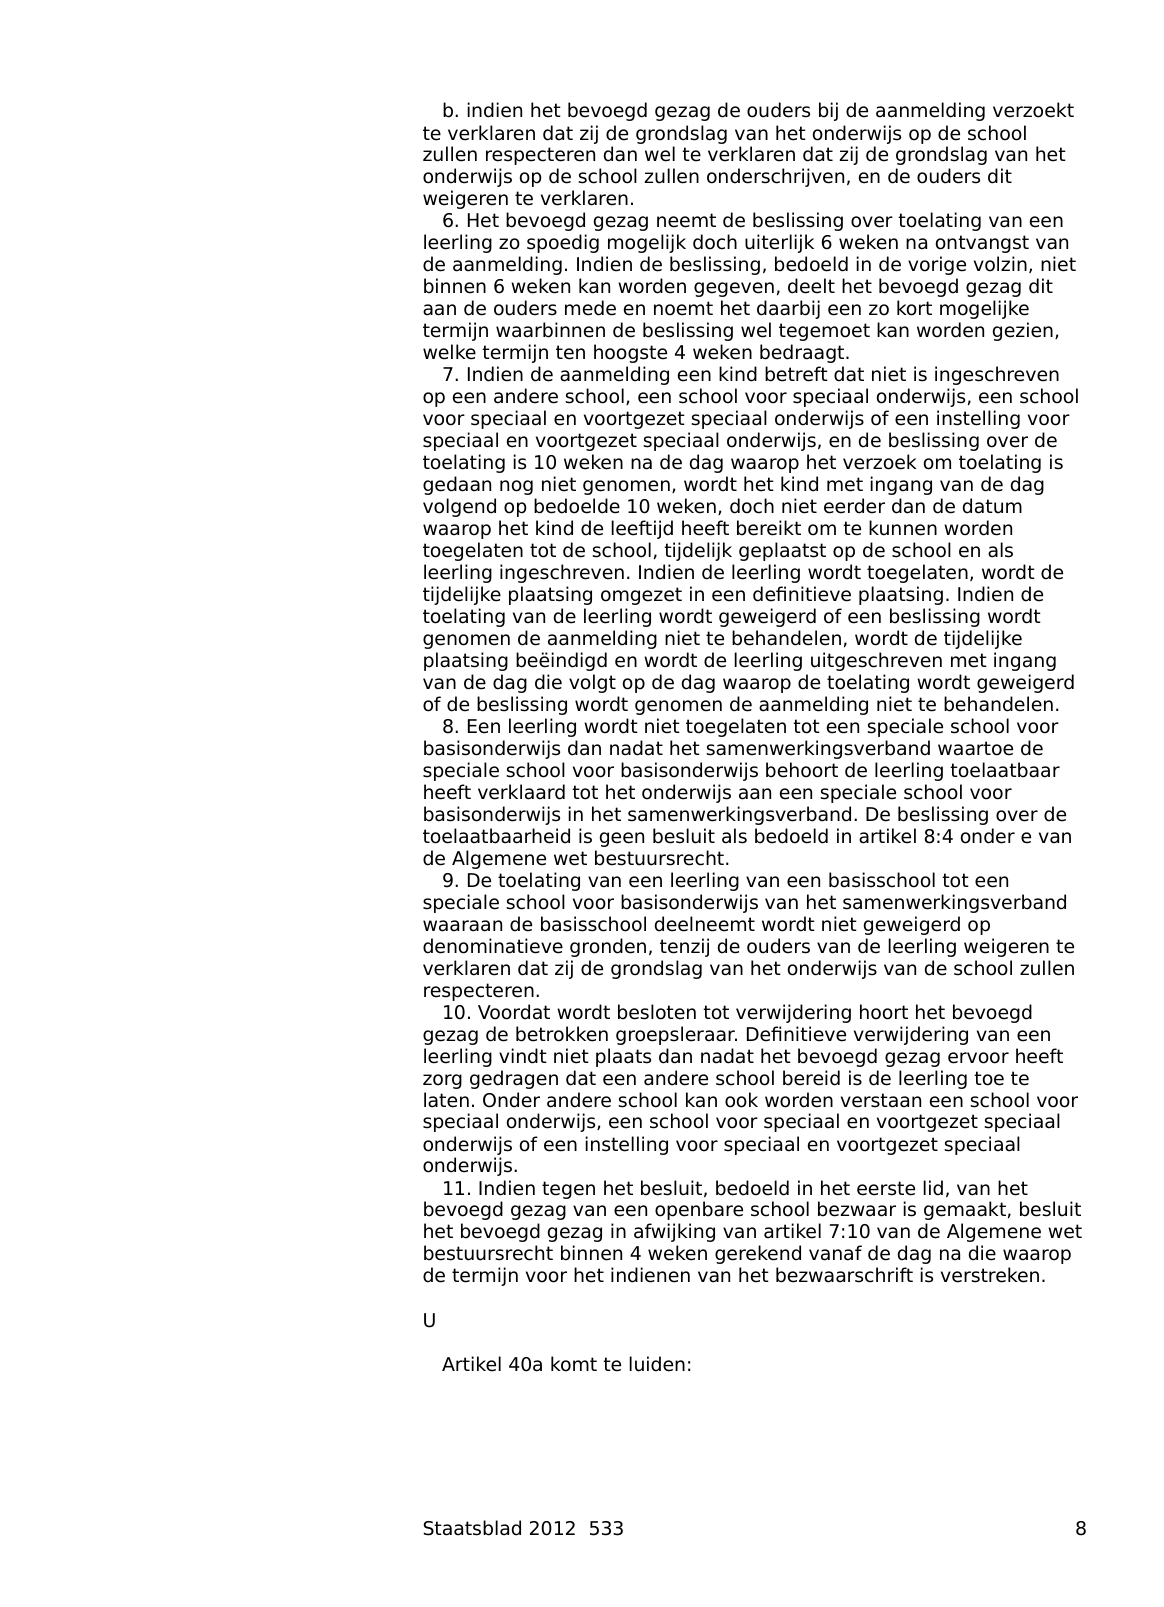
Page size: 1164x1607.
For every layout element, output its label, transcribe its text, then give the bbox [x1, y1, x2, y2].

text 10. Voordat wordt besloten tot verwijdering hoort het bevoegd gezag de betrokken groepsleraar. Definitieve verwijdering van een leerling vindt niet plaats dan nadat het bevoegd gezag ervoor heeft zorg gedragen dat een andere school bereid is de leerling toe te laten. Onder andere school kan ook worden verstaan een school voor speciaal onderwijs, een school voor speciaal en voortgezet speciaal onderwijs of een instelling voor speciaal en voortgezet speciaal onderwijs. [422, 1002, 1087, 1177]
text 8. Een leerling wordt niet toegelaten tot een speciale school voor basisonderwijs dan nadat het samenwerkingsverband waartoe de speciale school voor basisonderwijs behoort de leerling toelaatbaar heeft verklaard tot het onderwijs aan een speciale school voor basisonderwijs in het samenwerkingsverband. De beslissing over de toelaatbaarheid is geen besluit als bedoeld in artikel 8:4 onder e van de Algemene wet bestuursrecht. [422, 716, 1087, 870]
text U [422, 1309, 1087, 1331]
text Artikel 40a komt te luiden: [422, 1354, 1087, 1376]
text 7. Indien de aanmelding een kind betreft dat niet is ingeschreven op een andere school, een school voor speciaal onderwijs, een school voor speciaal en voortgezet speciaal onderwijs of een instelling voor speciaal en voortgezet speciaal onderwijs, en de beslissing over de toelating is 10 weken na de dag waarop het verzoek om toelating is gedaan nog niet genomen, wordt het kind met ingang van de dag volgend op bedoelde 10 weken, doch niet eerder dan de datum waarop het kind de leeftijd heeft bereikt om te kunnen worden toegelaten tot de school, tijdelijk geplaatst op de school en als leerling ingeschreven. Indien de leerling wordt toegelaten, wordt de tijdelijke plaatsing omgezet in een definitieve plaatsing. Indien de toelating van de leerling wordt geweigerd of een beslissing wordt genomen de aanmelding niet te behandelen, wordt de tijdelijke plaatsing beëindigd en wordt de leerling uitgeschreven met ingang van de dag die volgt op de dag waarop de toelating wordt geweigerd of de beslissing wordt genomen de aanmelding niet te behandelen. [422, 364, 1087, 716]
text 6. Het bevoegd gezag neemt de beslissing over toelating van een leerling zo spoedig mogelijk doch uiterlijk 6 weken na ontvangst van de aanmelding. Indien de beslissing, bedoeld in de vorige volzin, niet binnen 6 weken kan worden gegeven, deelt het bevoegd gezag dit aan de ouders mede en noemt het daarbij een zo kort mogelijke termijn waarbinnen de beslissing wel tegemoet kan worden gezien, welke termijn ten hoogste 4 weken bedraagt. [422, 210, 1087, 364]
text b. indien het bevoegd gezag de ouders bij de aanmelding verzoekt te verklaren dat zij de grondslag van het onderwijs op de school zullen respecteren dan wel te verklaren dat zij de grondslag van het onderwijs op de school zullen onderschrijven, en de ouders dit weigeren te verklaren. [422, 100, 1087, 210]
text 9. De toelating van een leerling van een basisschool tot een speciale school voor basisonderwijs van het samenwerkingsverband waaraan de basisschool deelneemt wordt niet geweigerd op denominatieve gronden, tenzij de ouders van de leerling weigeren te verklaren dat zij de grondslag van het onderwijs van de school zullen respecteren. [422, 870, 1087, 1002]
text 11. Indien tegen het besluit, bedoeld in het eerste lid, van het bevoegd gezag van een openbare school bezwaar is gemaakt, besluit het bevoegd gezag in afwijking van artikel 7:10 van de Algemene wet bestuursrecht binnen 4 weken gerekend vanaf de dag na die waarop de termijn voor het indienen van het bezwaarschrift is verstreken. [422, 1177, 1087, 1287]
